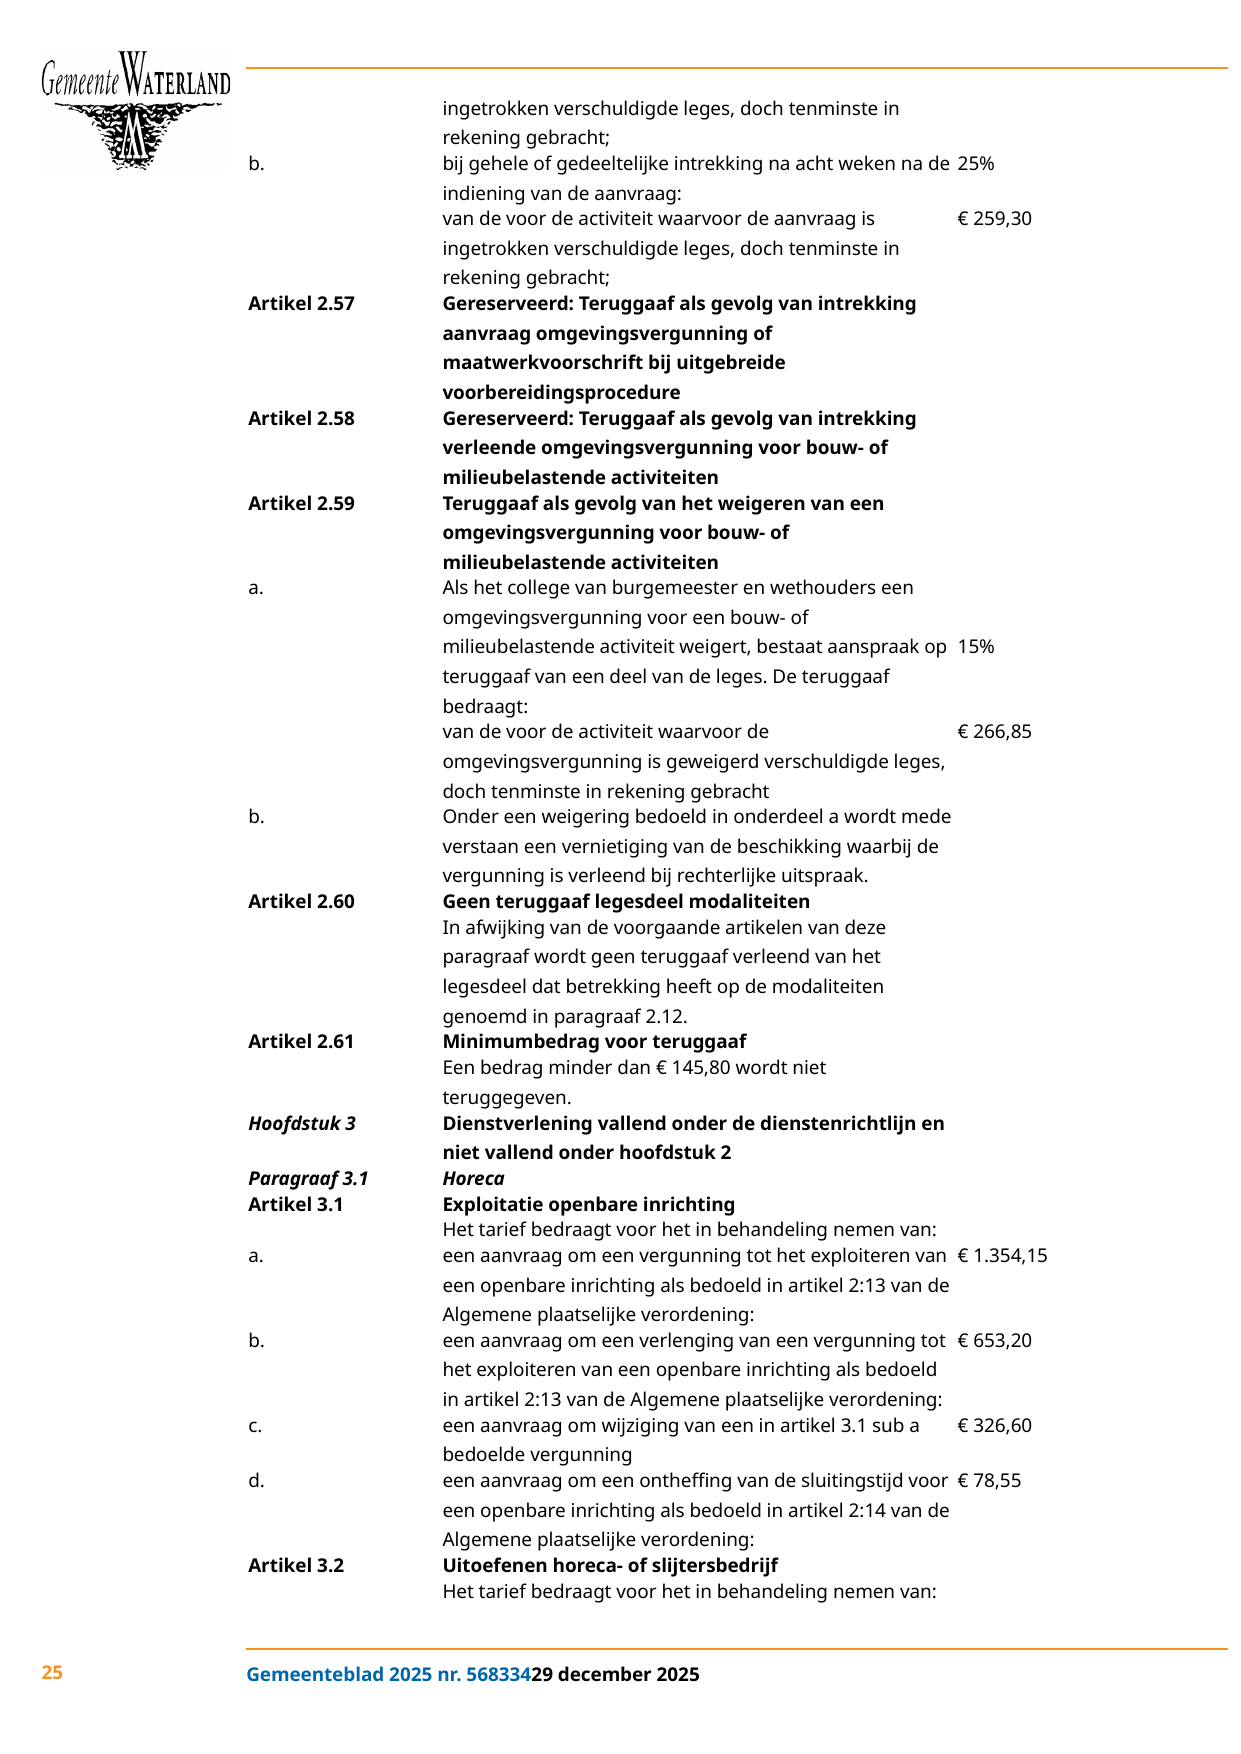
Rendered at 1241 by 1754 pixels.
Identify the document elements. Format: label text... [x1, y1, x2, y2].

table_cell [958, 1578, 1152, 1604]
table_cell een aanvraag om een ontheffing van de sluitingstijd voor een openbare inrichting als bedoeld in artikel 2:14 van de Algemene plaatselijke verordening: [442, 1467, 957, 1552]
table_cell Hoofdstuk 3 [248, 1110, 442, 1165]
table_cell Dienstverlening vallend onder de dienstenrichtlijn en niet vallend onder hoofdstuk 2 [442, 1110, 957, 1165]
table_cell [248, 719, 442, 803]
table_cell [958, 1191, 1152, 1216]
table_cell Artikel 3.1 [248, 1191, 442, 1216]
table_cell Artikel 2.59 [248, 490, 442, 574]
table_cell c. [248, 1412, 442, 1467]
table_cell In afwijking van de voorgaande artikelen van deze paragraaf wordt geen teruggaaf verleend van het legesdeel dat betrekking heeft op de modaliteiten genoemd in paragraaf 2.12. [442, 914, 957, 1029]
table_cell [958, 1216, 1152, 1242]
table_cell van de voor de activiteit waarvoor de omgevingsvergunning is geweigerd verschuldigde leges, doch tenminste in rekening gebracht [442, 719, 957, 803]
table_cell [958, 1054, 1152, 1110]
table_cell [958, 914, 1152, 1029]
table_cell [958, 1165, 1152, 1191]
table_cell een aanvraag om een verlenging van een vergunning tot het exploiteren van een openbare inrichting als bedoeld in artikel 2:13 van de Algemene plaatselijke verordening: [442, 1327, 957, 1412]
table_cell Artikel 2.61 [248, 1029, 442, 1054]
table_cell [248, 1578, 442, 1604]
table_cell Uitoefenen horeca- of slijtersbedrijf [442, 1552, 957, 1578]
table_cell € 1.354,15 [958, 1242, 1152, 1327]
table_cell [958, 1110, 1152, 1165]
table_cell [248, 95, 442, 150]
table_cell [958, 95, 1152, 150]
table_cell [958, 405, 1152, 490]
table_cell 15% [958, 575, 1152, 719]
table_cell ingetrokken verschuldigde leges, doch tenminste in rekening gebracht; [442, 95, 957, 150]
table_cell Artikel 2.60 [248, 889, 442, 914]
table_cell Artikel 2.58 [248, 405, 442, 490]
table_cell b. [248, 1327, 442, 1412]
table_cell van de voor de activiteit waarvoor de aanvraag is ingetrokken verschuldigde leges, doch tenminste in rekening gebracht; [442, 205, 957, 290]
table_cell [248, 914, 442, 1029]
table_cell [958, 889, 1152, 914]
table_cell b. [248, 150, 442, 205]
table_cell d. [248, 1467, 442, 1552]
table_cell een aanvraag om wijziging van een in artikel 3.1 sub a bedoelde vergunning [442, 1412, 957, 1467]
table_cell [958, 1552, 1152, 1578]
table_cell [248, 205, 442, 290]
table_cell Als het college van burgemeester en wethouders een omgevingsvergunning voor een bouw- of milieubelastende activiteit weigert, bestaat aanspraak op teruggaaf van een deel van de leges. De teruggaaf bedraagt: [442, 575, 957, 719]
table_cell a. [248, 575, 442, 719]
table_cell bij gehele of gedeeltelijke intrekking na acht weken na de indiening van de aanvraag: [442, 150, 957, 205]
table_cell Onder een weigering bedoeld in onderdeel a wordt mede verstaan een vernietiging van de beschikking waarbij de vergunning is verleend bij rechterlijke uitspraak. [442, 804, 957, 888]
table_cell € 266,85 [958, 719, 1152, 803]
table_cell Minimumbedrag voor teruggaaf [442, 1029, 957, 1054]
table_cell b. [248, 804, 442, 888]
table_cell Gereserveerd: Teruggaaf als gevolg van intrekking verleende omgevingsvergunning voor bouw- of milieubelastende activiteiten [442, 405, 957, 490]
table_cell a. [248, 1242, 442, 1327]
table_cell Een bedrag minder dan € 145,80 wordt niet teruggegeven. [442, 1054, 957, 1110]
table_cell [958, 804, 1152, 888]
table_cell Artikel 2.57 [248, 290, 442, 405]
table_cell Horeca [442, 1165, 957, 1191]
table_cell Het tarief bedraagt voor het in behandeling nemen van: [442, 1578, 957, 1604]
table_cell € 326,60 [958, 1412, 1152, 1467]
table_cell € 78,55 [958, 1467, 1152, 1552]
table_cell een aanvraag om een vergunning tot het exploiteren van een openbare inrichting als bedoeld in artikel 2:13 van de Algemene plaatselijke verordening: [442, 1242, 957, 1327]
table_cell € 259,30 [958, 205, 1152, 290]
table_cell [958, 490, 1152, 574]
table_cell [958, 1029, 1152, 1054]
table_cell Gereserveerd: Teruggaaf als gevolg van intrekking aanvraag omgevingsvergunning of maatwerkvoorschrift bij uitgebreide voorbereidingsprocedure [442, 290, 957, 405]
table_cell Het tarief bedraagt voor het in behandeling nemen van: [442, 1216, 957, 1242]
picture [41, 47, 231, 172]
table_cell Teruggaaf als gevolg van het weigeren van een omgevingsvergunning voor bouw- of milieubelastende activiteiten [442, 490, 957, 574]
table_cell 25% [958, 150, 1152, 205]
table_cell [248, 1054, 442, 1110]
table_cell Artikel 3.2 [248, 1552, 442, 1578]
table_cell Exploitatie openbare inrichting [442, 1191, 957, 1216]
table_cell Paragraaf 3.1 [248, 1165, 442, 1191]
table_cell [958, 290, 1152, 405]
table_cell [248, 1216, 442, 1242]
table_cell € 653,20 [958, 1327, 1152, 1412]
table_cell Geen teruggaaf legesdeel modaliteiten [442, 889, 957, 914]
